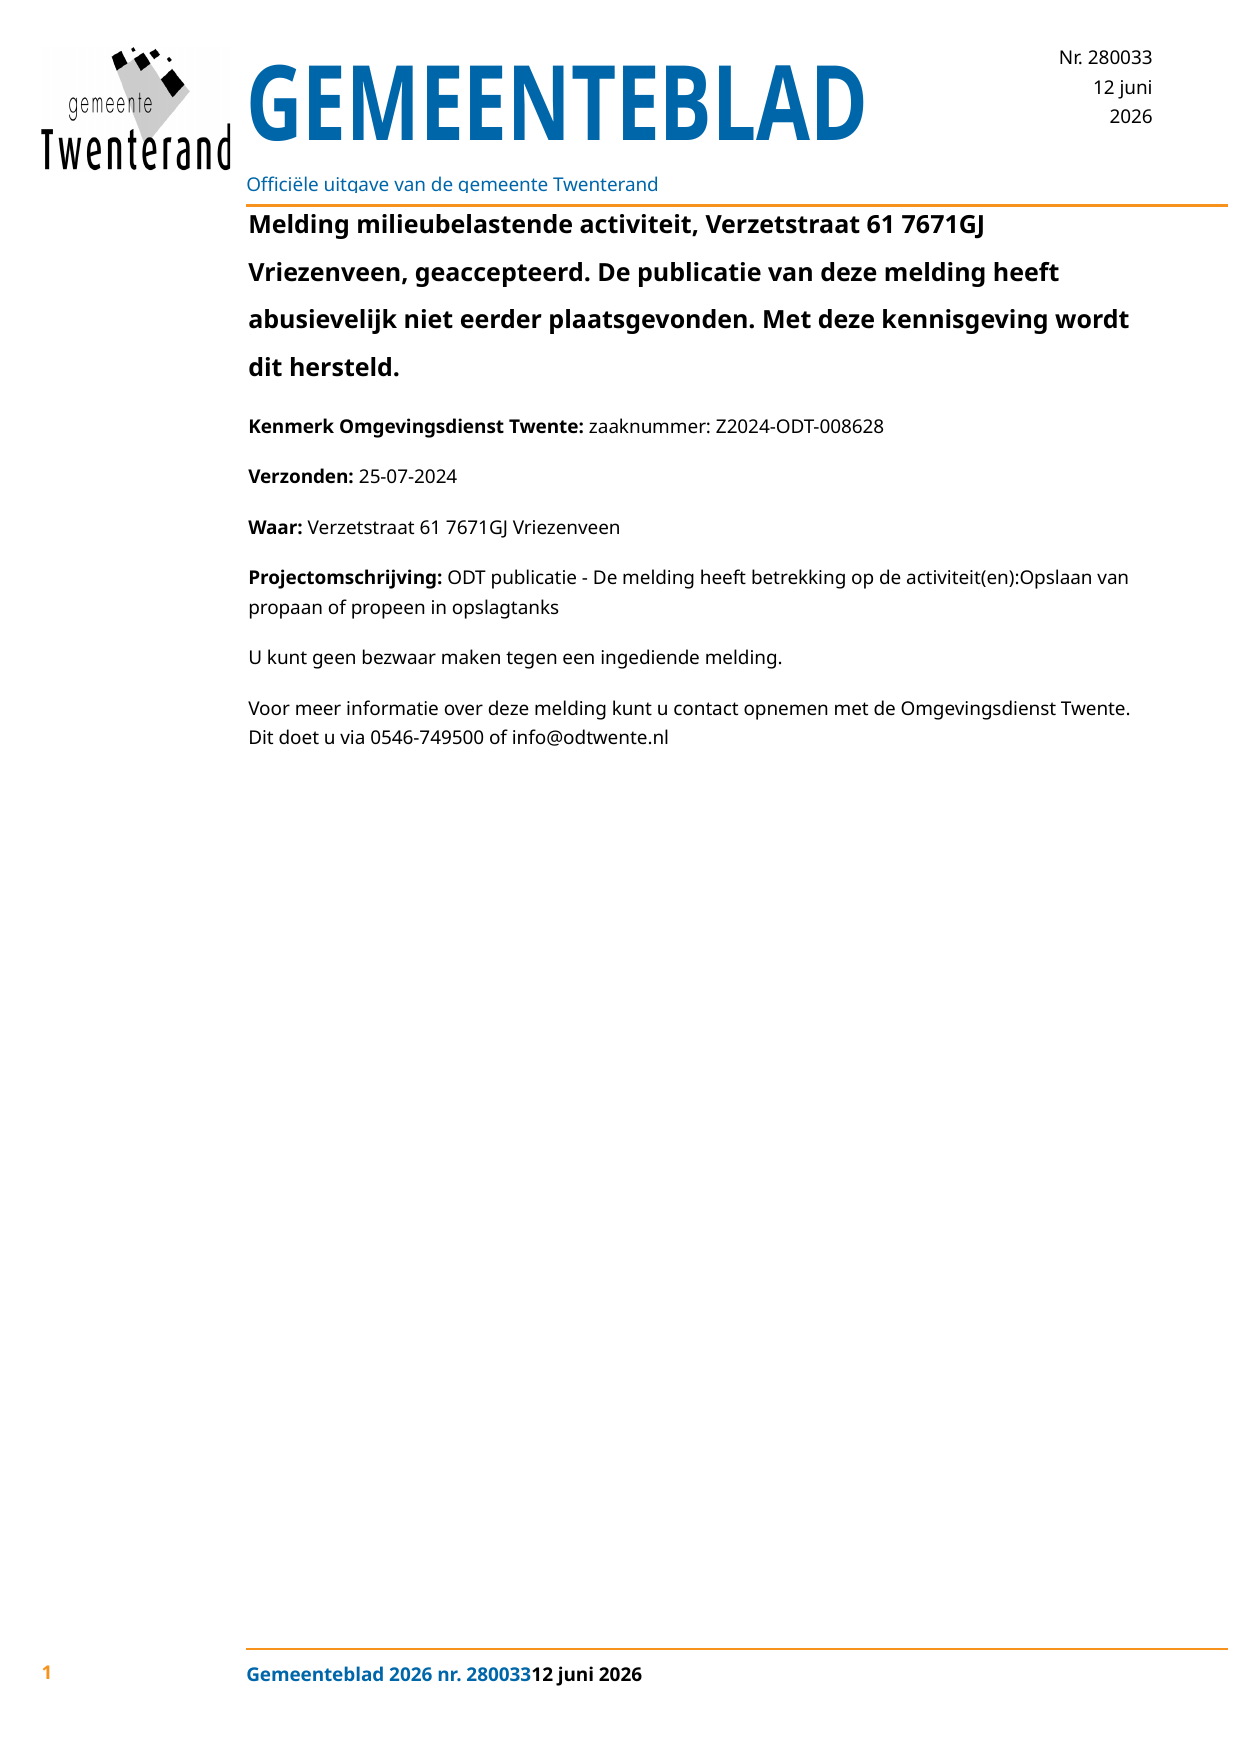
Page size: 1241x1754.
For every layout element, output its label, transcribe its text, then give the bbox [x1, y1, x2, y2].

text Verzonden: 25-07-2024 [248, 463, 1152, 489]
text Projectomschrijving: ODT publicatie - De melding heeft betrekking op de activiteit(en):Opslaan van propaan of propeen in opslagtanks [248, 564, 1152, 620]
text Melding milieubelastende activiteit, Verzetstraat 61 7671GJ Vriezenveen, geaccepteerd. De publicatie van deze melding heeft abusievelijk niet eerder plaatsgevonden. Met deze kennisgeving wordt dit hersteld. [248, 207, 1152, 384]
text Kenmerk Omgevingsdienst Twente: zaaknummer: Z2024-ODT-008628 [248, 413, 1152, 439]
text U kunt geen bezwaar maken tegen een ingediende melding. [248, 644, 1152, 670]
picture [41, 47, 231, 172]
text Voor meer informatie over deze melding kunt u contact opnemen met de Omgevingsdienst Twente. Dit doet u via 0546-749500 of info@odtwente.nl [248, 695, 1152, 750]
text Waar: Verzetstraat 61 7671GJ Vriezenveen [248, 514, 1152, 540]
